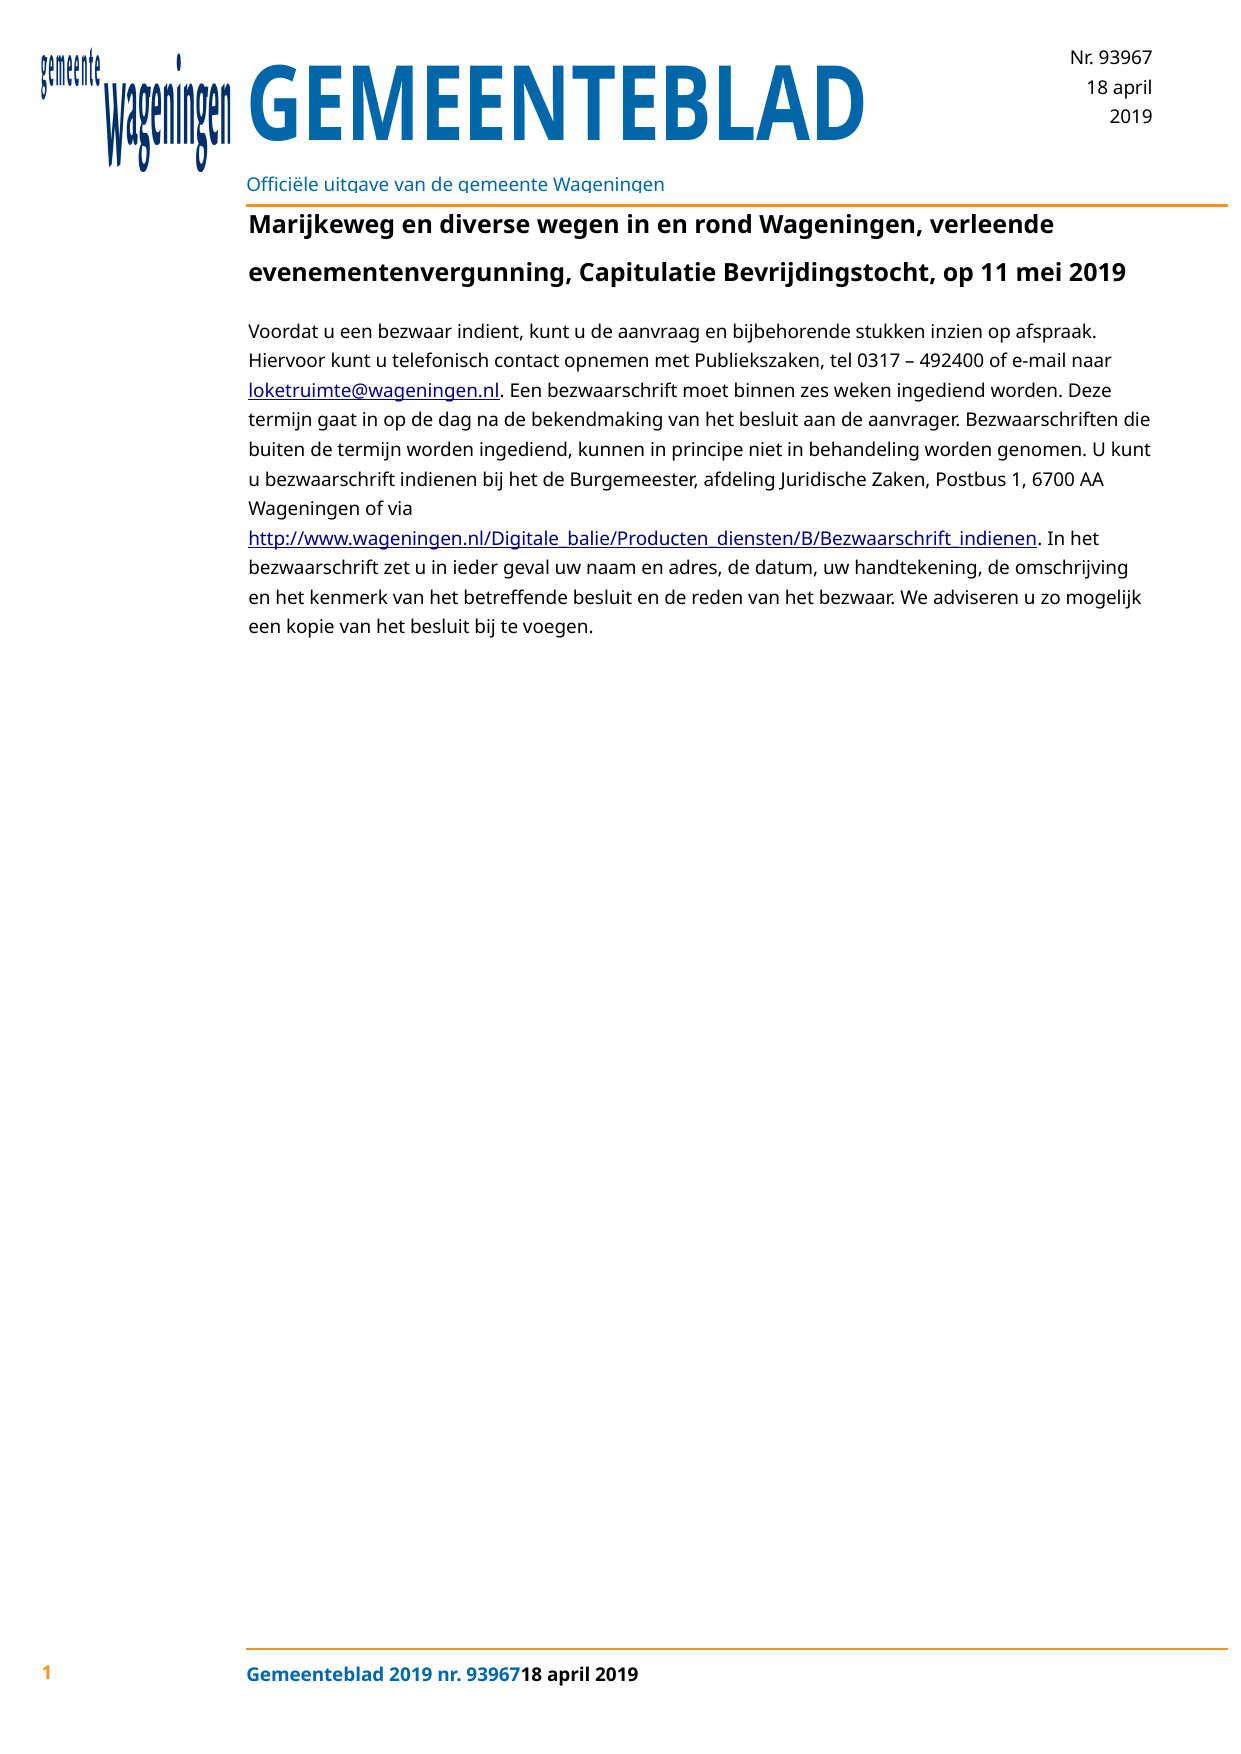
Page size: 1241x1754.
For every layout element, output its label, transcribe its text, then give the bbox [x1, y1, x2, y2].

text Voordat u een bezwaar indient, kunt u de aanvraag en bijbehorende stukken inzien op afspraak. Hiervoor kunt u telefonisch contact opnemen met Publiekszaken, tel 0317 – 492400 of e-mail naar loketruimte@wageningen.nl. Een bezwaarschrift moet binnen zes weken ingediend worden. Deze termijn gaat in op de dag na de bekendmaking van het besluit aan de aanvrager. Bezwaarschriften die buiten de termijn worden ingediend, kunnen in principe niet in behandeling worden genomen. U kunt u bezwaarschrift indienen bij het de Burgemeester, afdeling Juridische Zaken, Postbus 1, 6700 AA Wageningen of via http://www.wageningen.nl/Digitale_balie/Producten_diensten/B/Bezwaarschrift_indienen. In het bezwaarschrift zet u in ieder geval uw naam en adres, de datum, uw handtekening, de omschrijving en het kenmerk van het betreffende besluit en de reden van het bezwaar. We adviseren u zo mogelijk een kopie van het besluit bij te voegen. [248, 318, 1152, 639]
picture [41, 47, 231, 172]
text Marijkeweg en diverse wegen in en rond Wageningen, verleende evenementenvergunning, Capitulatie Bevrijdingstocht, op 11 mei 2019 [248, 207, 1152, 288]
